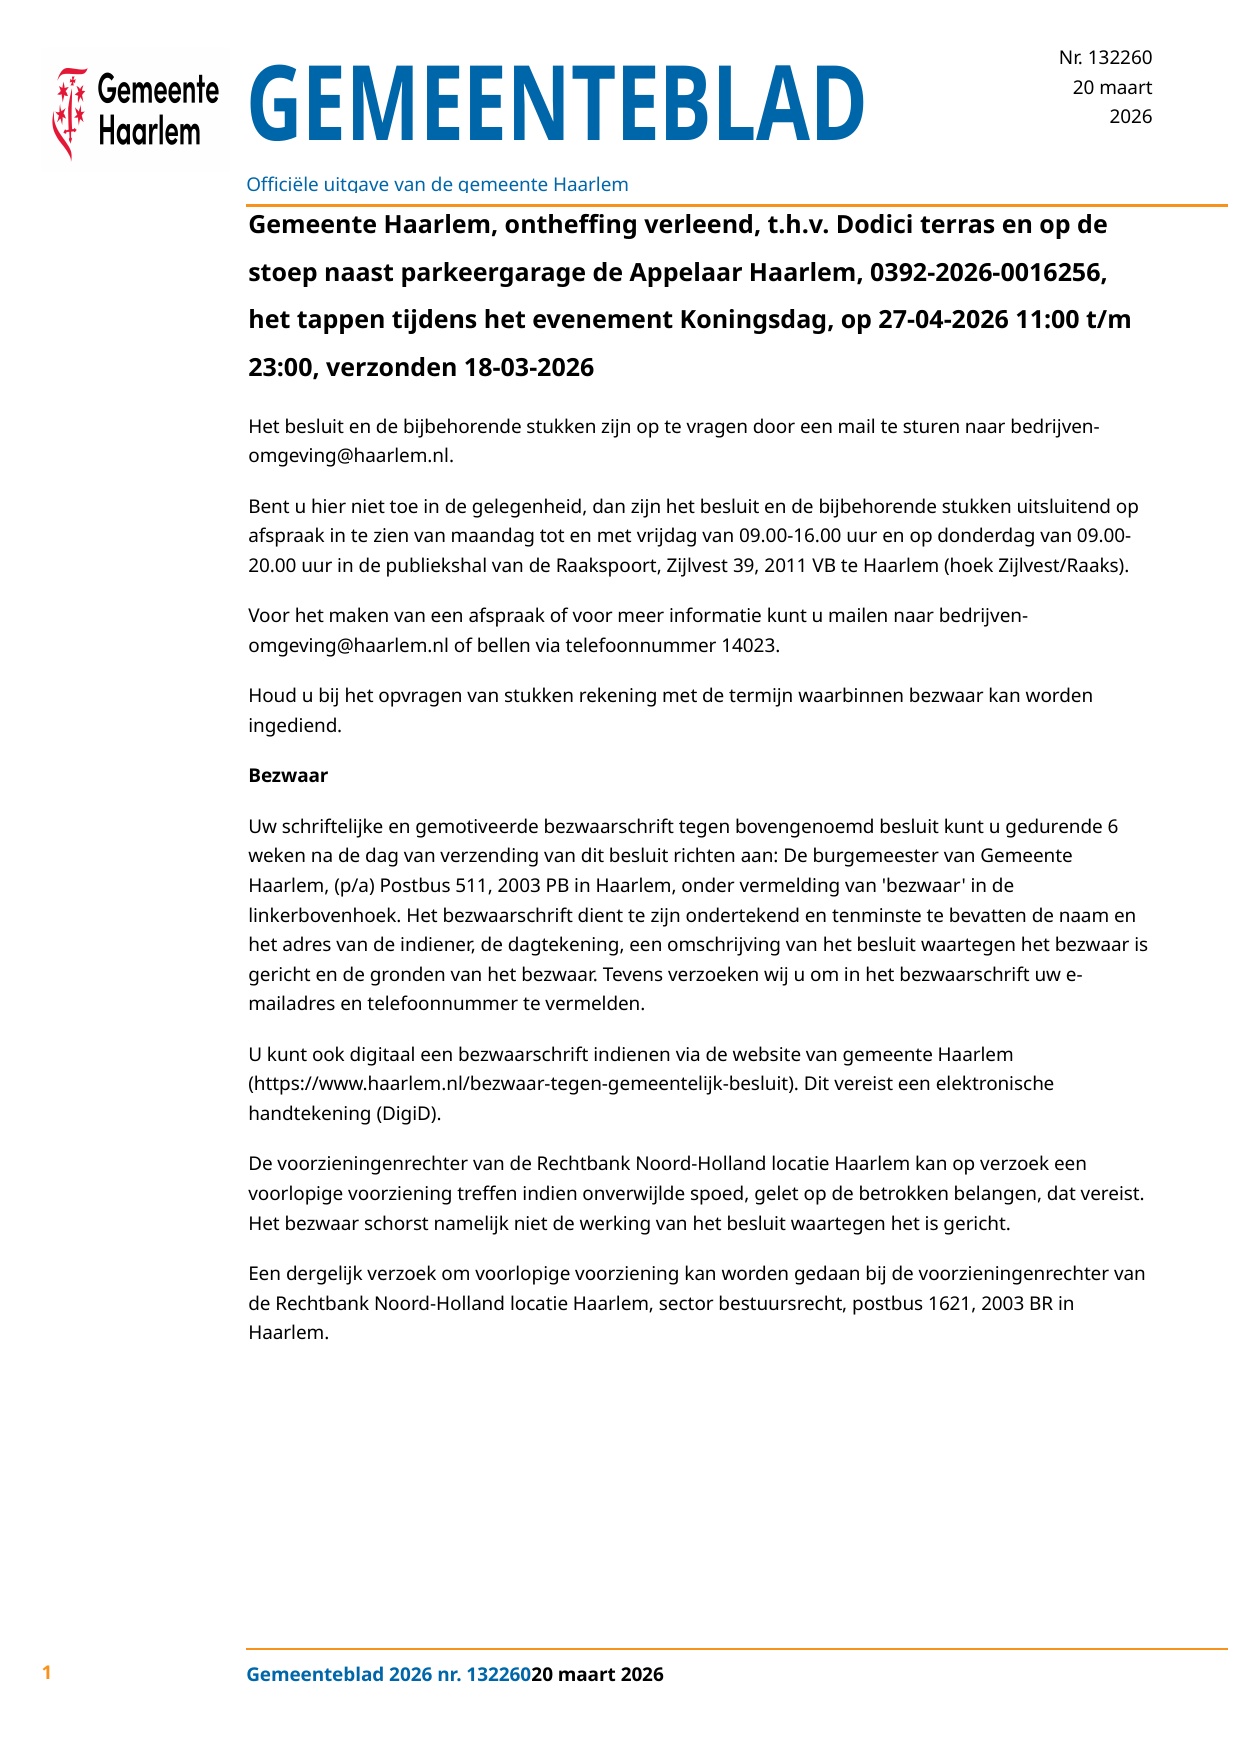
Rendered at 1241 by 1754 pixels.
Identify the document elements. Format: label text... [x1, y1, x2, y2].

text Bezwaar [248, 763, 1152, 788]
text U kunt ook digitaal een bezwaarschrift indienen via de website van gemeente Haarlem (https://www.haarlem.nl/bezwaar-tegen-gemeentelijk-besluit). Dit vereist een elektronische handtekening (DigiD). [248, 1041, 1152, 1126]
text Houd u bij het opvragen van stukken rekening met de termijn waarbinnen bezwaar kan worden ingediend. [248, 683, 1152, 738]
text Uw schriftelijke en gemotiveerde bezwaarschrift tegen bovengenoemd besluit kunt u gedurende 6 weken na de dag van verzending van dit besluit richten aan: De burgemeester van Gemeente Haarlem, (p/a) Postbus 511, 2003 PB in Haarlem, onder vermelding van 'bezwaar' in de linkerbovenhoek. Het bezwaarschrift dient te zijn ondertekend en tenminste te bevatten de naam en het adres van de indiener, de dagtekening, een omschrijving van het besluit waartegen het bezwaar is gericht en de gronden van het bezwaar. Tevens verzoeken wij u om in het bezwaarschrift uw e-mailadres en telefoonnummer te vermelden. [248, 813, 1152, 1016]
text Voor het maken van een afspraak of voor meer informatie kunt u mailen naar bedrijven-omgeving@haarlem.nl of bellen via telefoonnummer 14023. [248, 603, 1152, 658]
picture [41, 47, 231, 172]
text Het besluit en de bijbehorende stukken zijn op te vragen door een mail te sturen naar bedrijven-omgeving@haarlem.nl. [248, 413, 1152, 468]
text Gemeente Haarlem, ontheffing verleend, t.h.v. Dodici terras en op de stoep naast parkeergarage de Appelaar Haarlem, 0392-2026-0016256, het tappen tijdens het evenement Koningsdag, op 27-04-2026 11:00 t/m 23:00, verzonden 18-03-2026 [248, 207, 1152, 384]
text Bent u hier niet toe in de gelegenheid, dan zijn het besluit en de bijbehorende stukken uitsluitend op afspraak in te zien van maandag tot en met vrijdag van 09.00-16.00 uur en op donderdag van 09.00-20.00 uur in de publiekshal van de Raakspoort, Zijlvest 39, 2011 VB te Haarlem (hoek Zijlvest/Raaks). [248, 493, 1152, 578]
text Een dergelijk verzoek om voorlopige voorziening kan worden gedaan bij de voorzieningenrechter van de Rechtbank Noord-Holland locatie Haarlem, sector bestuursrecht, postbus 1621, 2003 BR in Haarlem. [248, 1260, 1152, 1345]
text De voorzieningenrechter van de Rechtbank Noord-Holland locatie Haarlem kan op verzoek een voorlopige voorziening treffen indien onverwijlde spoed, gelet op de betrokken belangen, dat vereist. Het bezwaar schorst namelijk niet de werking van het besluit waartegen het is gericht. [248, 1151, 1152, 1236]
